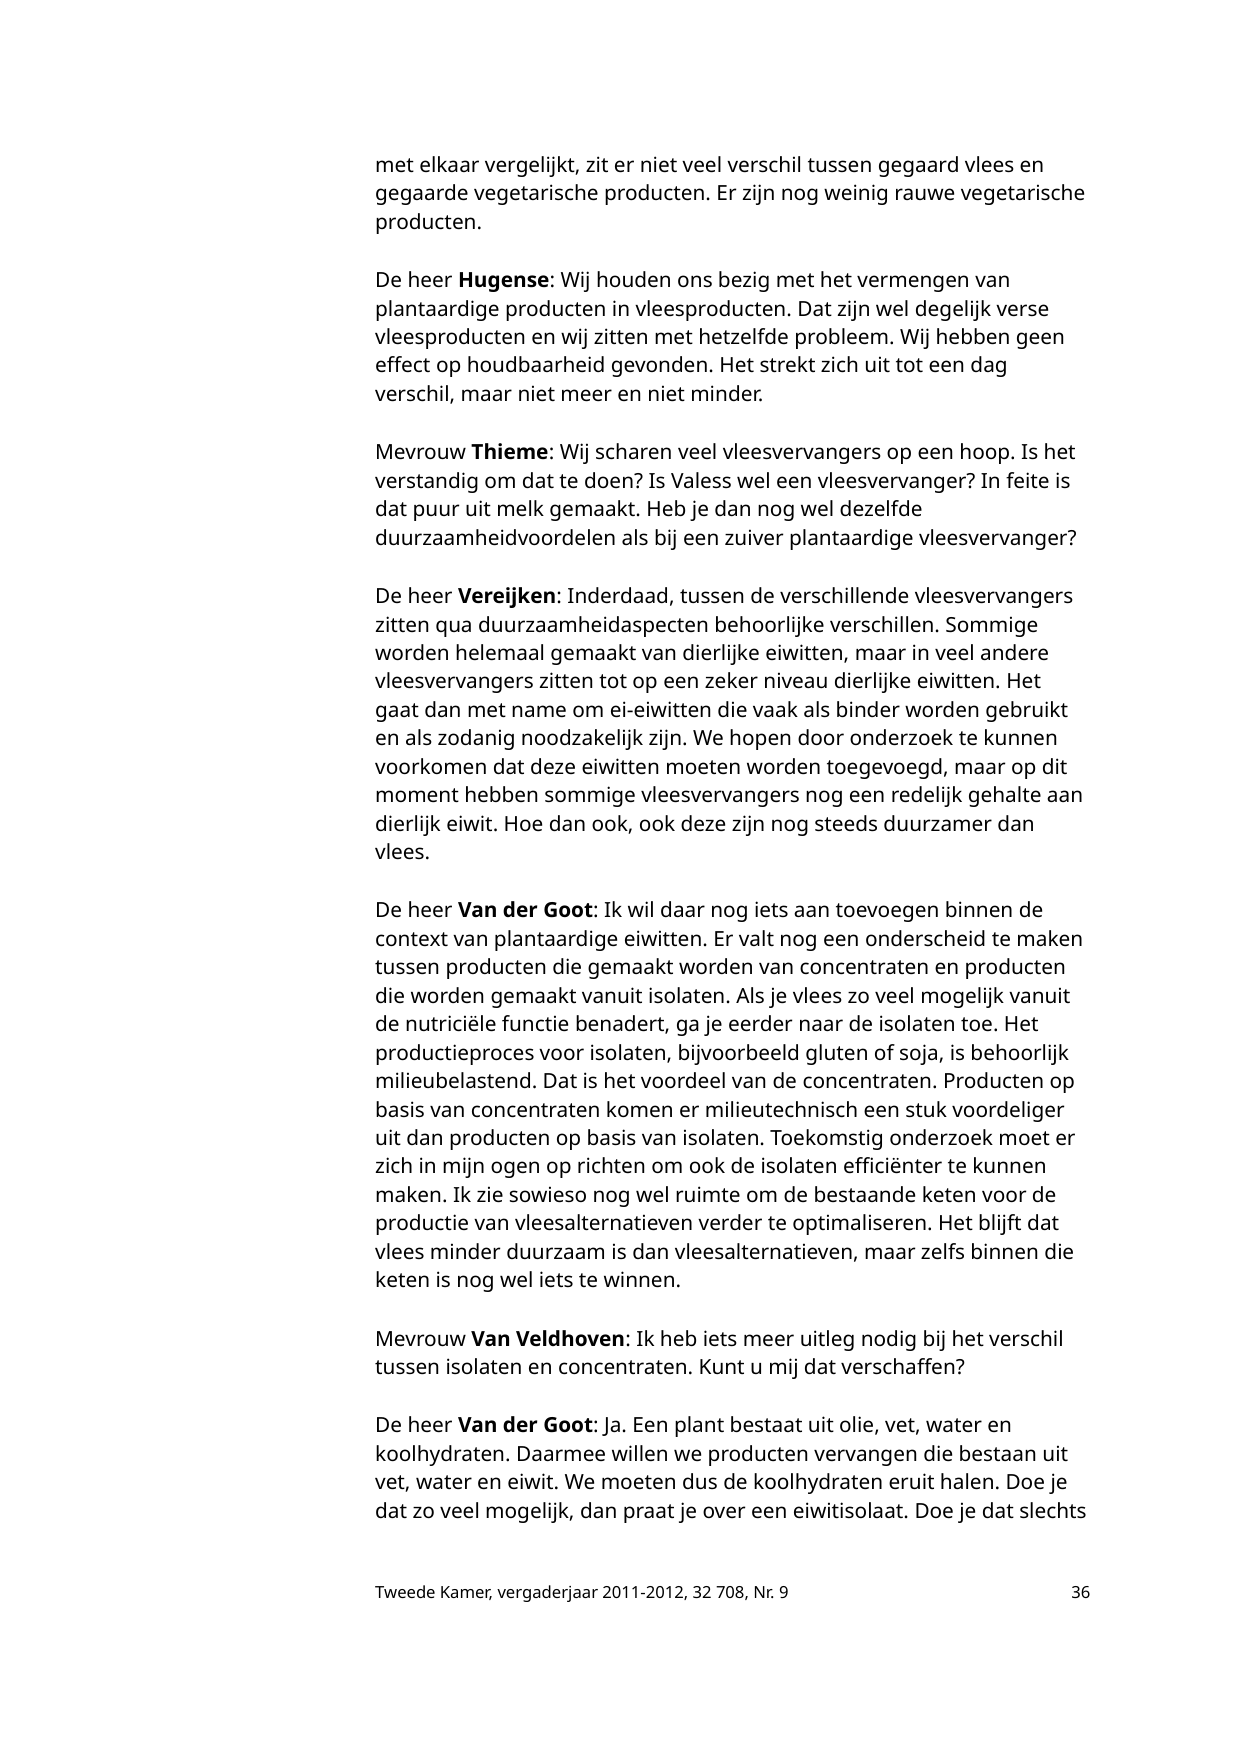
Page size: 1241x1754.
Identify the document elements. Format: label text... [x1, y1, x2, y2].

text De heer Van der Goot: Ik wil daar nog iets aan toevoegen binnen de context van plantaardige eiwitten. Er valt nog een onderscheid te maken tussen producten die gemaakt worden van concentraten en producten die worden gemaakt vanuit isolaten. Als je vlees zo veel mogelijk vanuit de nutriciële functie benadert, ga je eerder naar de isolaten toe. Het productieproces voor isolaten, bijvoorbeeld gluten of soja, is behoorlijk milieubelastend. Dat is het voordeel van de concentraten. Producten op basis van concentraten komen er milieutechnisch een stuk voordeliger uit dan producten op basis van isolaten. Toekomstig onderzoek moet er zich in mijn ogen op richten om ook de isolaten efficiënter te kunnen maken. Ik zie sowieso nog wel ruimte om de bestaande keten voor de productie van vleesalternatieven verder te optimaliseren. Het blijft dat vlees minder duurzaam is dan vleesalternatieven, maar zelfs binnen die keten is nog wel iets te winnen. [375, 896, 1090, 1294]
text Mevrouw Thieme: Wij scharen veel vleesvervangers op een hoop. Is het verstandig om dat te doen? Is Valess wel een vleesvervanger? In feite is dat puur uit melk gemaakt. Heb je dan nog wel dezelfde duurzaamheidvoordelen als bij een zuiver plantaardige vleesvervanger? [375, 437, 1090, 551]
text De heer Van der Goot: Ja. Een plant bestaat uit olie, vet, water en koolhydraten. Daarmee willen we producten vervangen die bestaan uit vet, water en eiwit. We moeten dus de koolhydraten eruit halen. Doe je dat zo veel mogelijk, dan praat je over een eiwitisolaat. Doe je dat slechts [375, 1411, 1090, 1524]
text De heer Vereijken: Inderdaad, tussen de verschillende vleesvervangers zitten qua duurzaamheidaspecten behoorlijke verschillen. Sommige worden helemaal gemaakt van dierlijke eiwitten, maar in veel andere vleesvervangers zitten tot op een zeker niveau dierlijke eiwitten. Het gaat dan met name om ei-eiwitten die vaak als binder worden gebruikt en als zodanig noodzakelijk zijn. We hopen door onderzoek te kunnen voorkomen dat deze eiwitten moeten worden toegevoegd, maar op dit moment hebben sommige vleesvervangers nog een redelijk gehalte aan dierlijk eiwit. Hoe dan ook, ook deze zijn nog steeds duurzamer dan vlees. [375, 581, 1090, 866]
text De heer Hugense: Wij houden ons bezig met het vermengen van plantaardige producten in vleesproducten. Dat zijn wel degelijk verse vleesproducten en wij zitten met hetzelfde probleem. Wij hebben geen effect op houdbaarheid gevonden. Het strekt zich uit tot een dag verschil, maar niet meer en niet minder. [375, 265, 1090, 407]
text met elkaar vergelijkt, zit er niet veel verschil tussen gegaard vlees en gegaarde vegetarische producten. Er zijn nog weinig rauwe vegetarische producten. [375, 150, 1090, 235]
text Mevrouw Van Veldhoven: Ik heb iets meer uitleg nodig bij het verschil tussen isolaten en concentraten. Kunt u mij dat verschaffen? [375, 1324, 1090, 1381]
